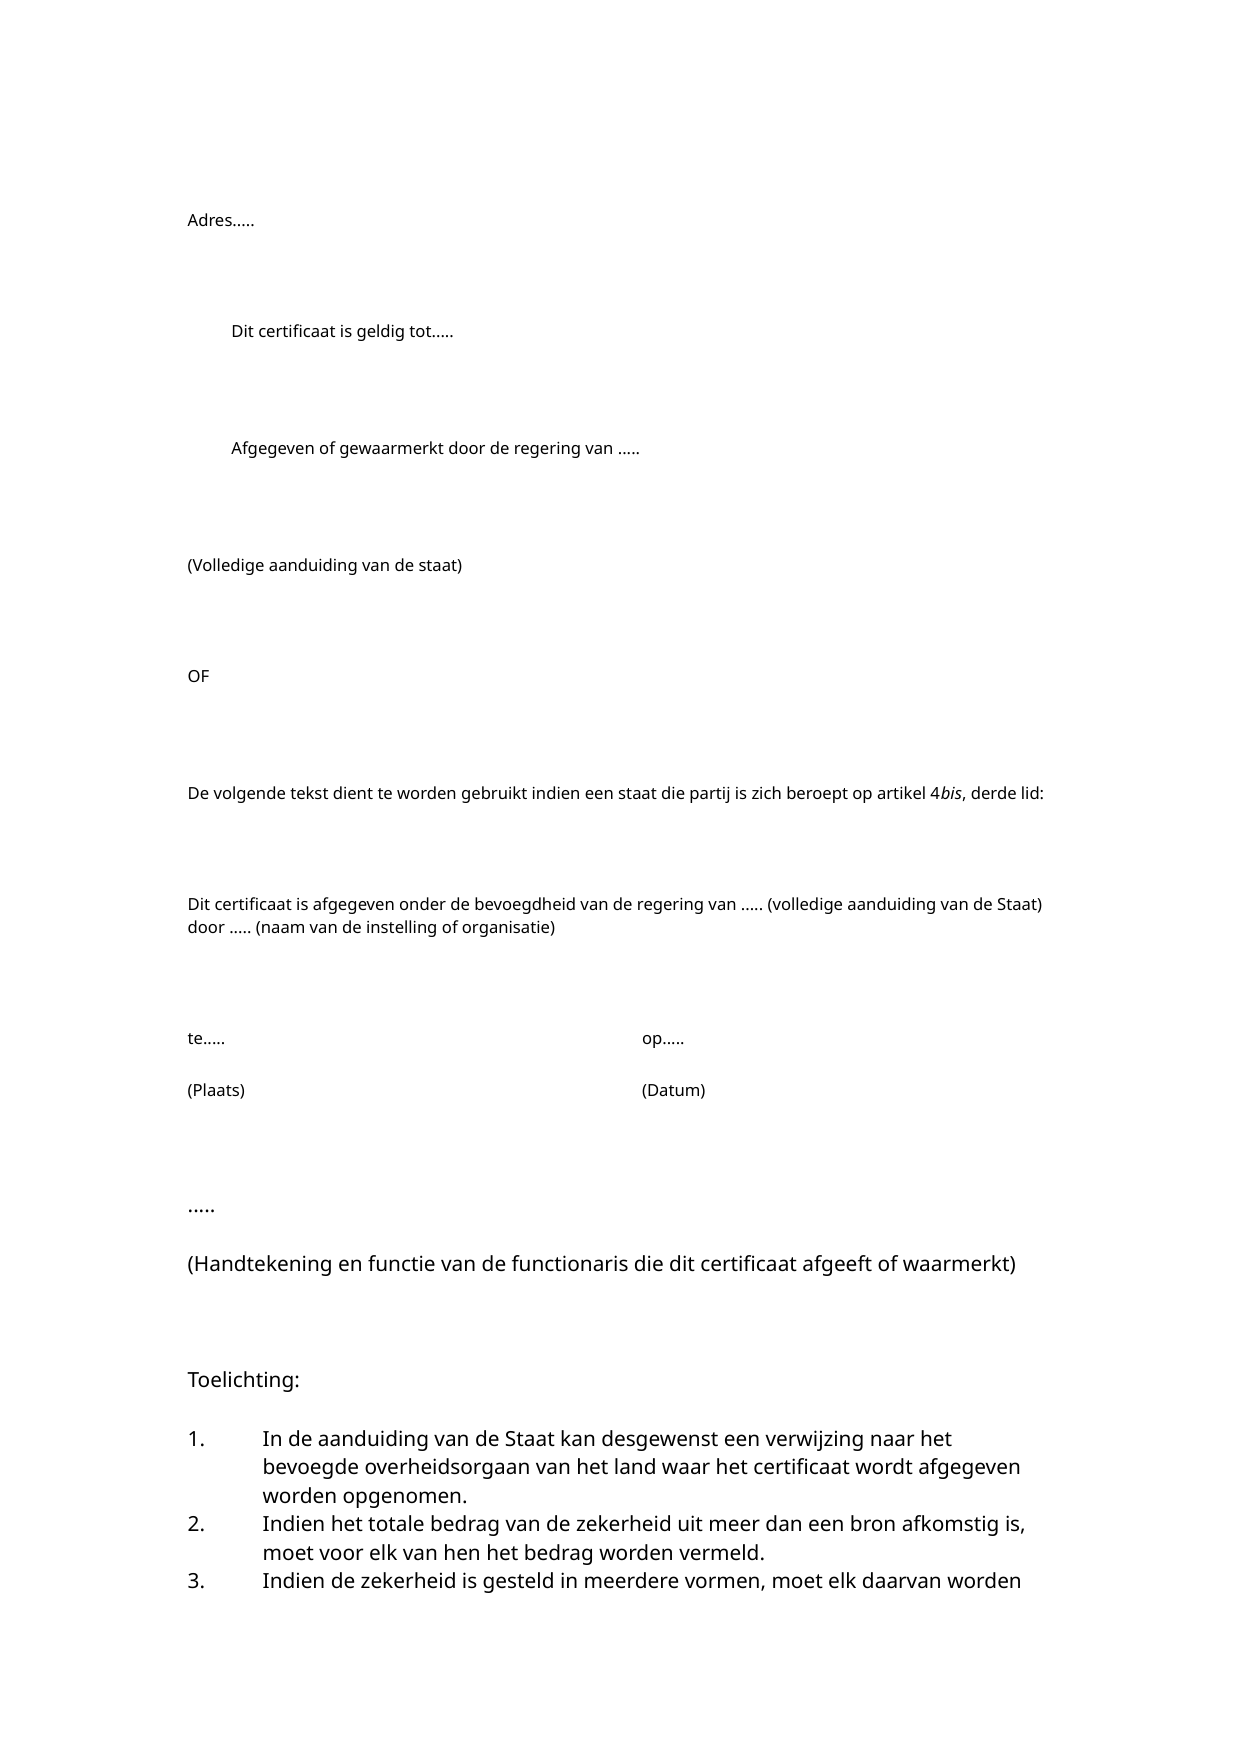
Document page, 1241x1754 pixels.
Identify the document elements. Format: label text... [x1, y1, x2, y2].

table_cell ..... [188, 1190, 1053, 1249]
table_cell Adres..... [188, 209, 1053, 261]
list Indien de zekerheid is gesteld in meerdere vormen, moet elk daarvan worden [187, 1566, 1053, 1594]
table_cell [188, 320, 231, 378]
list In de aanduiding van de Staat kan desgewenst een verwijzing naar het bevoegde overheidsorgaan van het land waar het certificaat wordt afgegeven worden opgenomen. [187, 1424, 1053, 1509]
table_cell (Datum) [642, 1079, 1053, 1132]
table_cell [642, 665, 1053, 723]
table_cell [642, 495, 1053, 553]
table_cell [231, 968, 642, 1026]
table_cell [642, 606, 1053, 664]
table_cell [642, 968, 1053, 1026]
table_cell [188, 1132, 642, 1190]
table_cell [231, 606, 642, 664]
table_cell [188, 968, 231, 1026]
table_cell [188, 150, 1053, 208]
table_cell De volgende tekst dient te worden gebruikt indien een staat die partij is zich beroept op artikel 4bis, derde lid: [188, 781, 1053, 834]
table_cell [188, 723, 231, 781]
table_cell [231, 495, 642, 553]
table_cell [188, 495, 231, 553]
table_cell [188, 436, 231, 495]
table_cell [188, 378, 231, 436]
table_cell Dit certificaat is afgegeven onder de bevoegdheid van de regering van ..... (volledige aanduiding van de Staat) door ..... (naam van de instelling of organisatie) [188, 893, 1053, 968]
table_cell [642, 378, 1053, 436]
table_cell [231, 723, 642, 781]
table_cell Dit certificaat is geldig tot..... [231, 320, 1053, 378]
table_cell [642, 723, 1053, 781]
table_cell OF [188, 665, 642, 723]
table_cell [188, 261, 1053, 319]
table_cell [231, 378, 642, 436]
table_cell Afgegeven of gewaarmerkt door de regering van ..... [231, 436, 1053, 495]
table_cell te..... [188, 1026, 642, 1079]
table_cell [188, 834, 231, 892]
table_cell (Volledige aanduiding van de staat) [188, 553, 1053, 606]
table_cell [231, 834, 642, 892]
table_cell (Plaats) [188, 1079, 642, 1132]
table_cell [642, 1132, 1053, 1190]
table_cell [642, 834, 1053, 892]
text Toelichting: [187, 1366, 1053, 1394]
list Indien het totale bedrag van de zekerheid uit meer dan een bron afkomstig is, moet voor elk van hen het bedrag worden vermeld. [187, 1509, 1053, 1566]
table_cell [188, 606, 231, 664]
table_cell (Handtekening en functie van de functionaris die dit certificaat afgeeft of waarmerkt) [188, 1249, 1053, 1307]
table_cell op..... [642, 1026, 1053, 1079]
